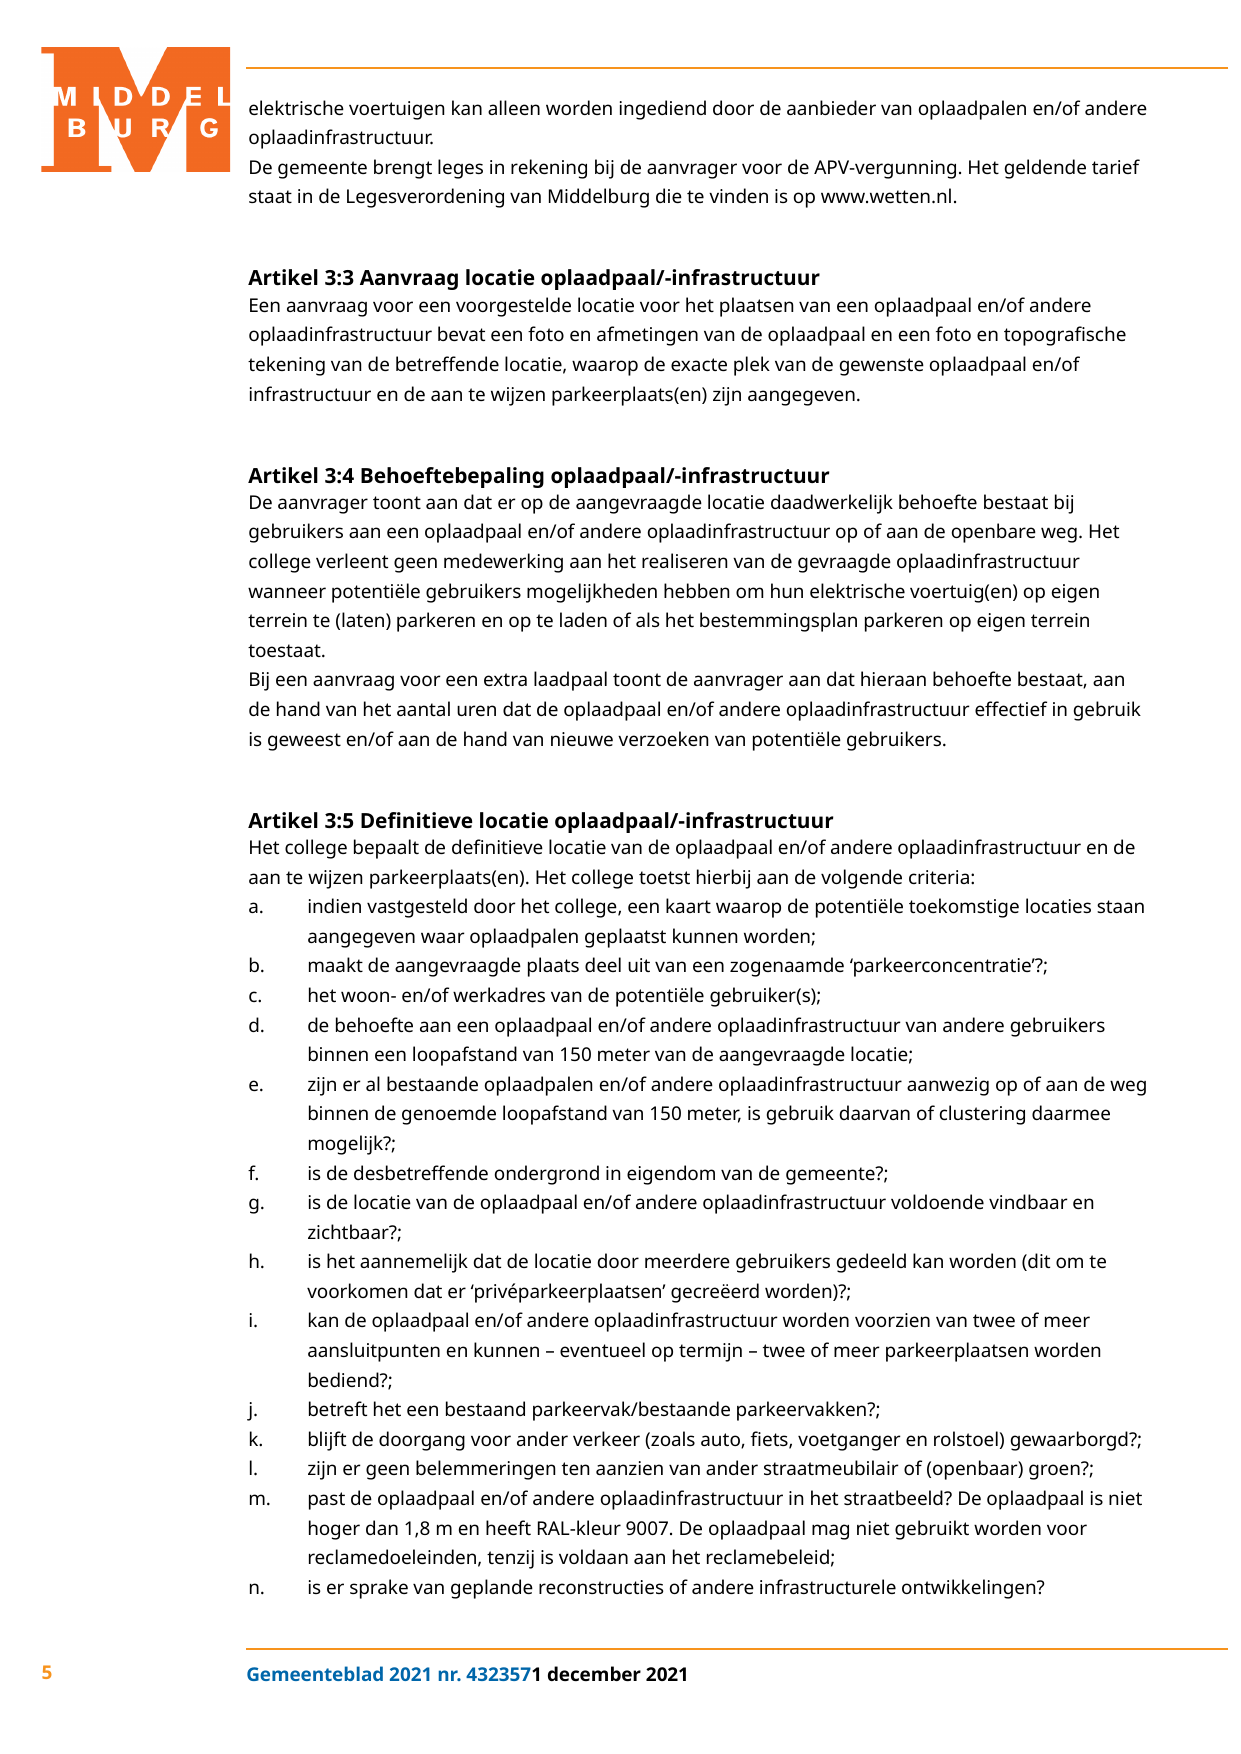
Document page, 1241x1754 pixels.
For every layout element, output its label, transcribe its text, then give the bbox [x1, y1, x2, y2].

text De aanvrager toont aan dat er op de aangevraagde locatie daadwerkelijk behoefte bestaat bij gebruikers aan een oplaadpaal en/of andere oplaadinfrastructuur op of aan de openbare weg. Het college verleent geen medewerking aan het realiseren van de gevraagde oplaadinfrastructuur wanneer potentiële gebruikers mogelijkheden hebben om hun elektrische voertuig(en) op eigen terrein te (laten) parkeren en op te laden of als het bestemmingsplan parkeren op eigen terrein toestaat. [248, 489, 1152, 663]
text Artikel 3:5 Definitieve locatie oplaadpaal/-infrastructuur [248, 806, 1152, 834]
list is de desbetreffende ondergrond in eigendom van de gemeente?; [248, 1160, 1152, 1185]
list de behoefte aan een oplaadpaal en/of andere oplaadinfrastructuur van andere gebruikers binnen een loopafstand van 150 meter van de aangevraagde locatie; [248, 1012, 1152, 1067]
list kan de oplaadpaal en/of andere oplaadinfrastructuur worden voorzien van twee of meer aansluitpunten en kunnen – eventueel op termijn – twee of meer parkeerplaatsen worden bediend?; [248, 1308, 1152, 1392]
text elektrische voertuigen kan alleen worden ingediend door de aanbieder van oplaadpalen en/of andere oplaadinfrastructuur. [248, 95, 1152, 150]
picture [41, 47, 231, 172]
list betreft het een bestaand parkeervak/bestaande parkeervakken?; [248, 1396, 1152, 1422]
text Artikel 3:3 Aanvraag locatie oplaadpaal/-infrastructuur [248, 263, 1152, 292]
text Een aanvraag voor een voorgestelde locatie voor het plaatsen van een oplaadpaal en/of andere oplaadinfrastructuur bevat een foto en afmetingen van de oplaadpaal en een foto en topografische tekening van de betreffende locatie, waarop de exacte plek van de gewenste oplaadpaal en/of infrastructuur en de aan te wijzen parkeerplaats(en) zijn aangegeven. [248, 292, 1152, 406]
list indien vastgesteld door het college, een kaart waarop de potentiële toekomstige locaties staan aangegeven waar oplaadpalen geplaatst kunnen worden; [248, 893, 1152, 949]
list is er sprake van geplande reconstructies of andere infrastructurele ontwikkelingen? [248, 1574, 1152, 1599]
list zijn er al bestaande oplaadpalen en/of andere oplaadinfrastructuur aanwezig op of aan de weg binnen de genoemde loopafstand van 150 meter, is gebruik daarvan of clustering daarmee mogelijk?; [248, 1071, 1152, 1156]
text Het college bepaalt de definitieve locatie van de oplaadpaal en/of andere oplaadinfrastructuur en de aan te wijzen parkeerplaats(en). Het college toetst hierbij aan de volgende criteria: [248, 834, 1152, 889]
list past de oplaadpaal en/of andere oplaadinfrastructuur in het straatbeeld? De oplaadpaal is niet hoger dan 1,8 m en heeft RAL-kleur 9007. De oplaadpaal mag niet gebruikt worden voor reclamedoeleinden, tenzij is voldaan aan het reclamebeleid; [248, 1485, 1152, 1570]
list zijn er geen belemmeringen ten aanzien van ander straatmeubilair of (openbaar) groen?; [248, 1456, 1152, 1481]
text De gemeente brengt leges in rekening bij de aanvrager voor de APV-vergunning. Het geldende tarief staat in de Legesverordening van Middelburg die te vinden is op www.wetten.nl. [248, 154, 1152, 209]
list is de locatie van de oplaadpaal en/of andere oplaadinfrastructuur voldoende vindbaar en zichtbaar?; [248, 1189, 1152, 1244]
text Artikel 3:4 Behoeftebepaling oplaadpaal/-infrastructuur [248, 461, 1152, 489]
list maakt de aangevraagde plaats deel uit van een zogenaamde ‘parkeerconcentratie’?; [248, 953, 1152, 978]
text Bij een aanvraag voor een extra laadpaal toont de aanvrager aan dat hieraan behoefte bestaat, aan de hand van het aantal uren dat de oplaadpaal en/of andere oplaadinfrastructuur effectief in gebruik is geweest en/of aan de hand van nieuwe verzoeken van potentiële gebruikers. [248, 667, 1152, 752]
list blijft de doorgang voor ander verkeer (zoals auto, fiets, voetganger en rolstoel) gewaarborgd?; [248, 1426, 1152, 1452]
list het woon- en/of werkadres van de potentiële gebruiker(s); [248, 982, 1152, 1008]
list is het aannemelijk dat de locatie door meerdere gebruikers gedeeld kan worden (dit om te voorkomen dat er ‘privéparkeerplaatsen’ gecreëerd worden)?; [248, 1248, 1152, 1304]
